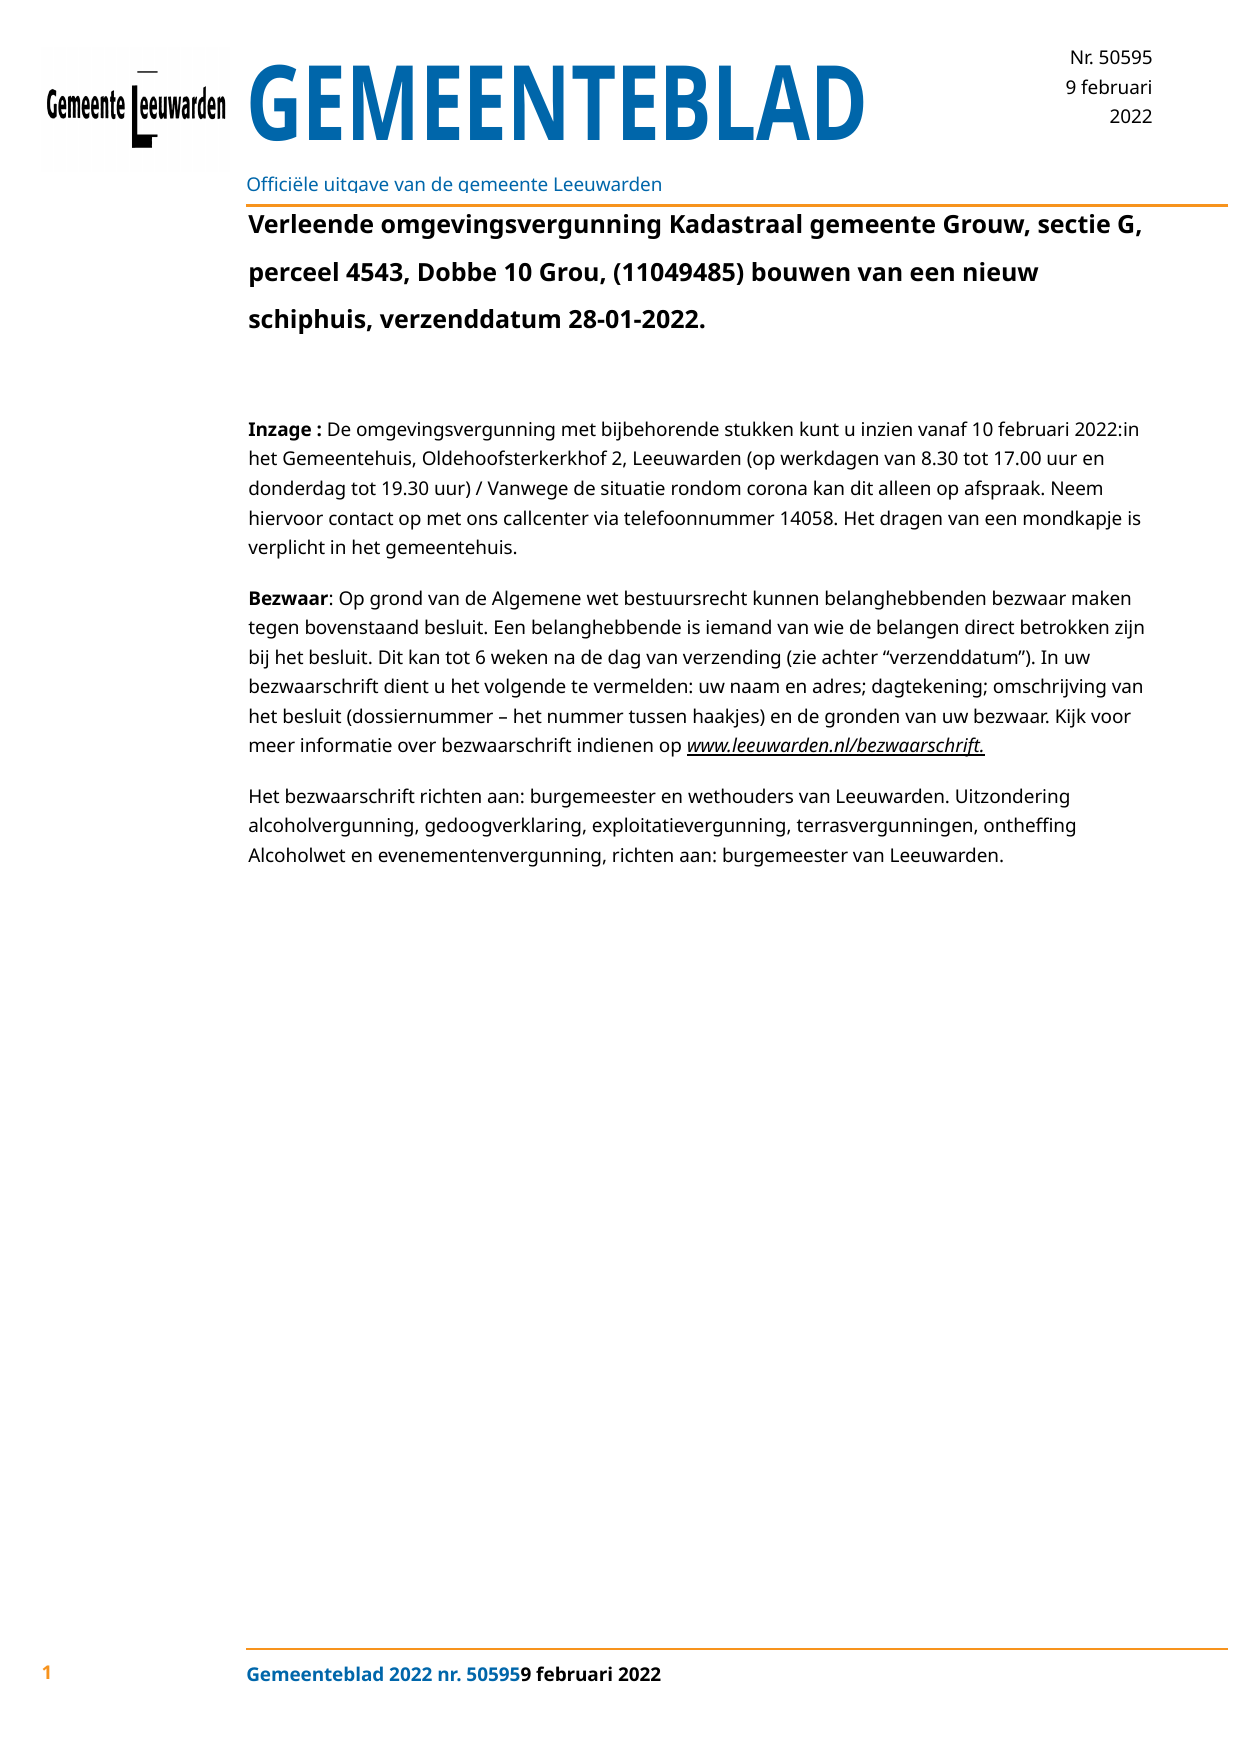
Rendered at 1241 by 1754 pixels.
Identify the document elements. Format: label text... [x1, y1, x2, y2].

text Inzage : De omgevingsvergunning met bijbehorende stukken kunt u inzien vanaf 10 februari 2022:in het Gemeentehuis, Oldehoofsterkerkhof 2, Leeuwarden (op werkdagen van 8.30 tot 17.00 uur en donderdag tot 19.30 uur) / Vanwege de situatie rondom corona kan dit alleen op afspraak. Neem hiervoor contact op met ons callcenter via telefoonnummer 14058. Het dragen van een mondkapje is verplicht in het gemeentehuis. [248, 416, 1152, 560]
text Het bezwaarschrift richten aan: burgemeester en wethouders van Leeuwarden. Uitzondering alcoholvergunning, gedoogverklaring, exploitatievergunning, terrasvergunningen, ontheffing Alcoholwet en evenementenvergunning, richten aan: burgemeester van Leeuwarden. [248, 783, 1152, 868]
text Bezwaar: Op grond van de Algemene wet bestuursrecht kunnen belanghebbenden bezwaar maken tegen bovenstaand besluit. Een belanghebbende is iemand van wie de belangen direct betrokken zijn bij het besluit. Dit kan tot 6 weken na de dag van verzending (zie achter “verzenddatum”). In uw bezwaarschrift dient u het volgende te vermelden: uw naam en adres; dagtekening; omschrijving van het besluit (dossiernummer – het nummer tussen haakjes) en de gronden van uw bezwaar. Kijk voor meer informatie over bezwaarschrift indienen op www.leeuwarden.nl/bezwaarschrift. [248, 585, 1152, 758]
picture [41, 47, 231, 172]
text Verleende omgevingsvergunning Kadastraal gemeente Grouw, sectie G, perceel 4543, Dobbe 10 Grou, (11049485) bouwen van een nieuw schiphuis, verzenddatum 28-01-2022. [248, 207, 1152, 336]
